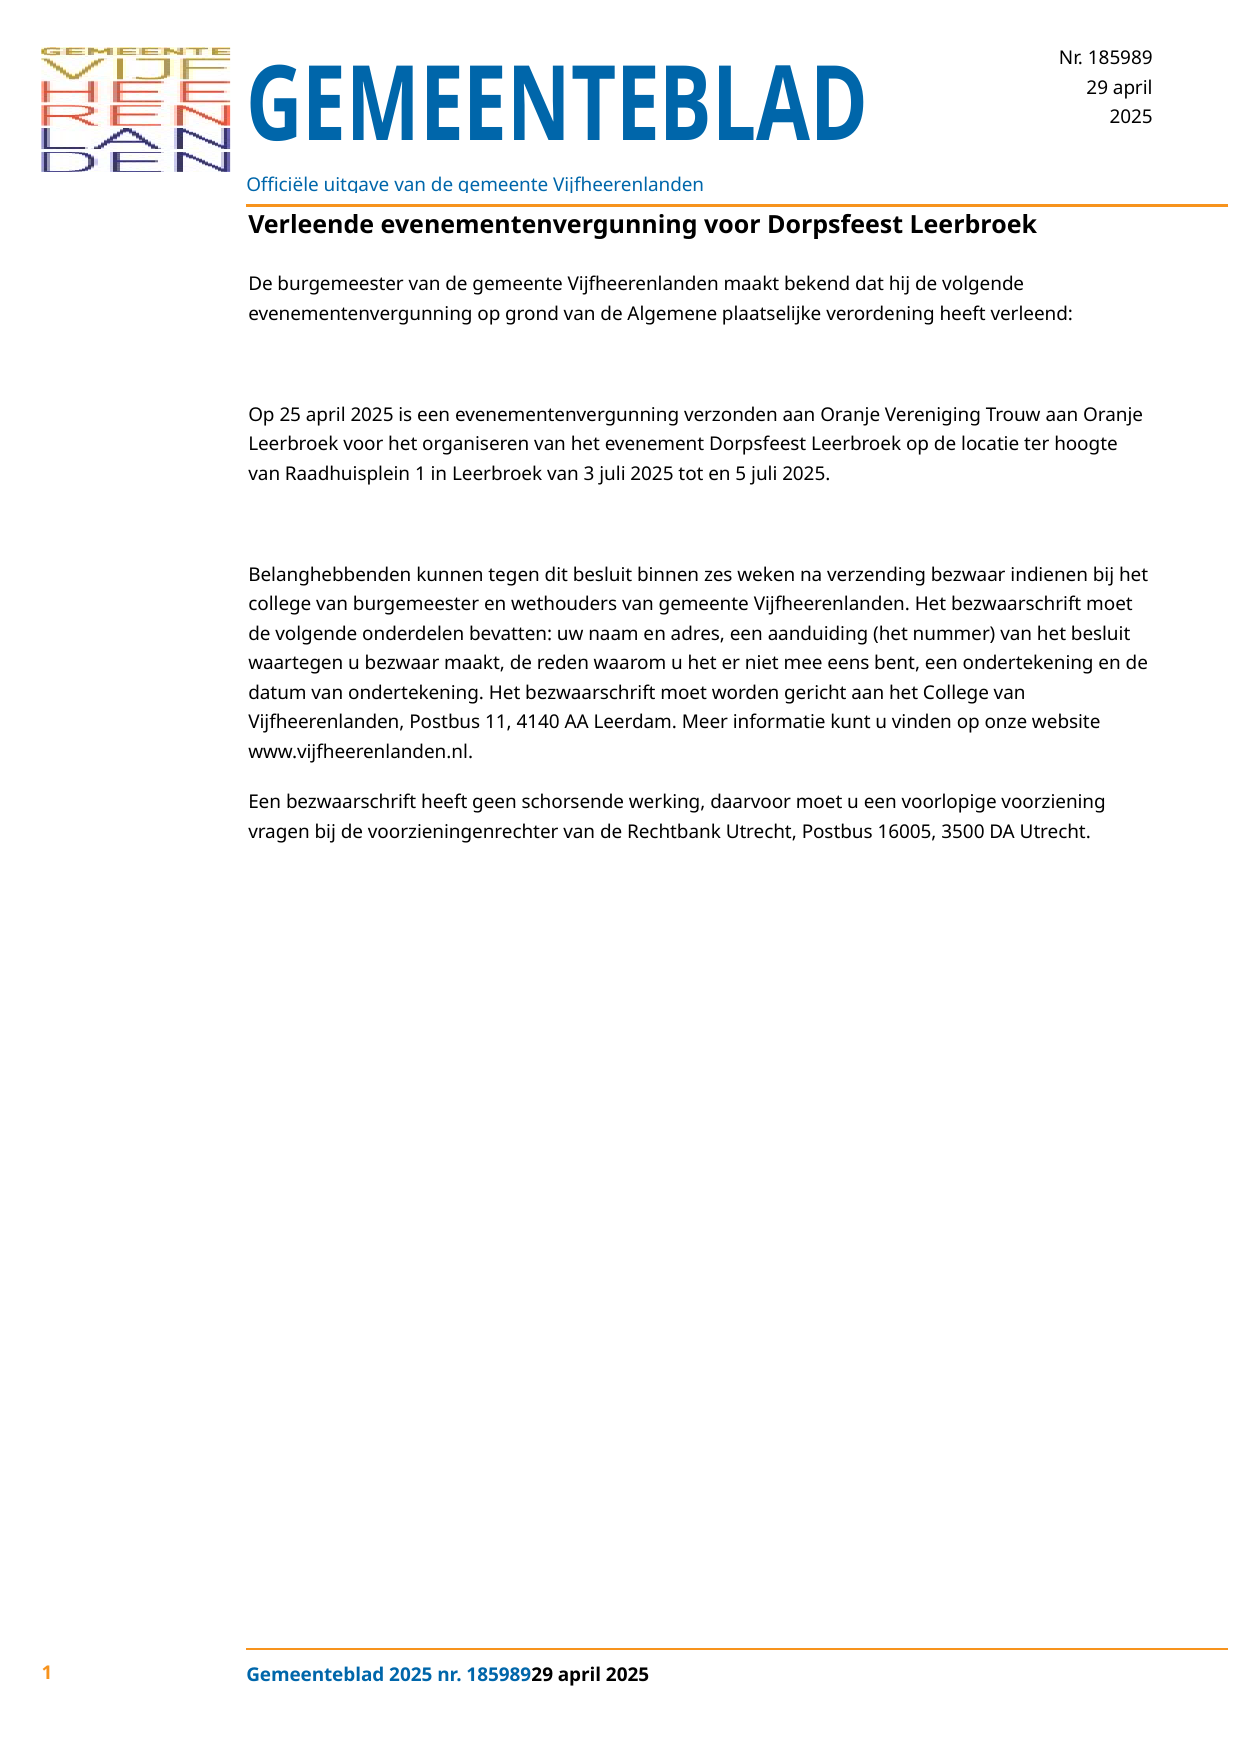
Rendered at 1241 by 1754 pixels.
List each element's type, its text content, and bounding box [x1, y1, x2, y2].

text Op 25 april 2025 is een evenementenvergunning verzonden aan Oranje Vereniging Trouw aan Oranje Leerbroek voor het organiseren van het evenement Dorpsfeest Leerbroek op de locatie ter hoogte van Raadhuisplein 1 in Leerbroek van 3 juli 2025 tot en 5 juli 2025. [248, 401, 1152, 486]
text Een bezwaarschrift heeft geen schorsende werking, daarvoor moet u een voorlopige voorziening vragen bij de voorzieningenrechter van de Rechtbank Utrecht, Postbus 16005, 3500 DA Utrecht. [248, 789, 1152, 844]
text Verleende evenementenvergunning voor Dorpsfeest Leerbroek [248, 207, 1152, 241]
text De burgemeester van de gemeente Vijfheerenlanden maakt bekend dat hij de volgende evenementenvergunning op grond van de Algemene plaatselijke verordening heeft verleend: [248, 270, 1152, 326]
picture [41, 47, 231, 172]
text Belanghebbenden kunnen tegen dit besluit binnen zes weken na verzending bezwaar indienen bij het college van burgemeester en wethouders van gemeente Vijfheerenlanden. Het bezwaarschrift moet de volgende onderdelen bevatten: uw naam en adres, een aanduiding (het nummer) van het besluit waartegen u bezwaar maakt, de reden waarom u het er niet mee eens bent, een ondertekening en de datum van ondertekening. Het bezwaarschrift moet worden gericht aan het College van Vijfheerenlanden, Postbus 11, 4140 AA Leerdam. Meer informatie kunt u vinden op onze website www.vijfheerenlanden.nl. [248, 561, 1152, 764]
